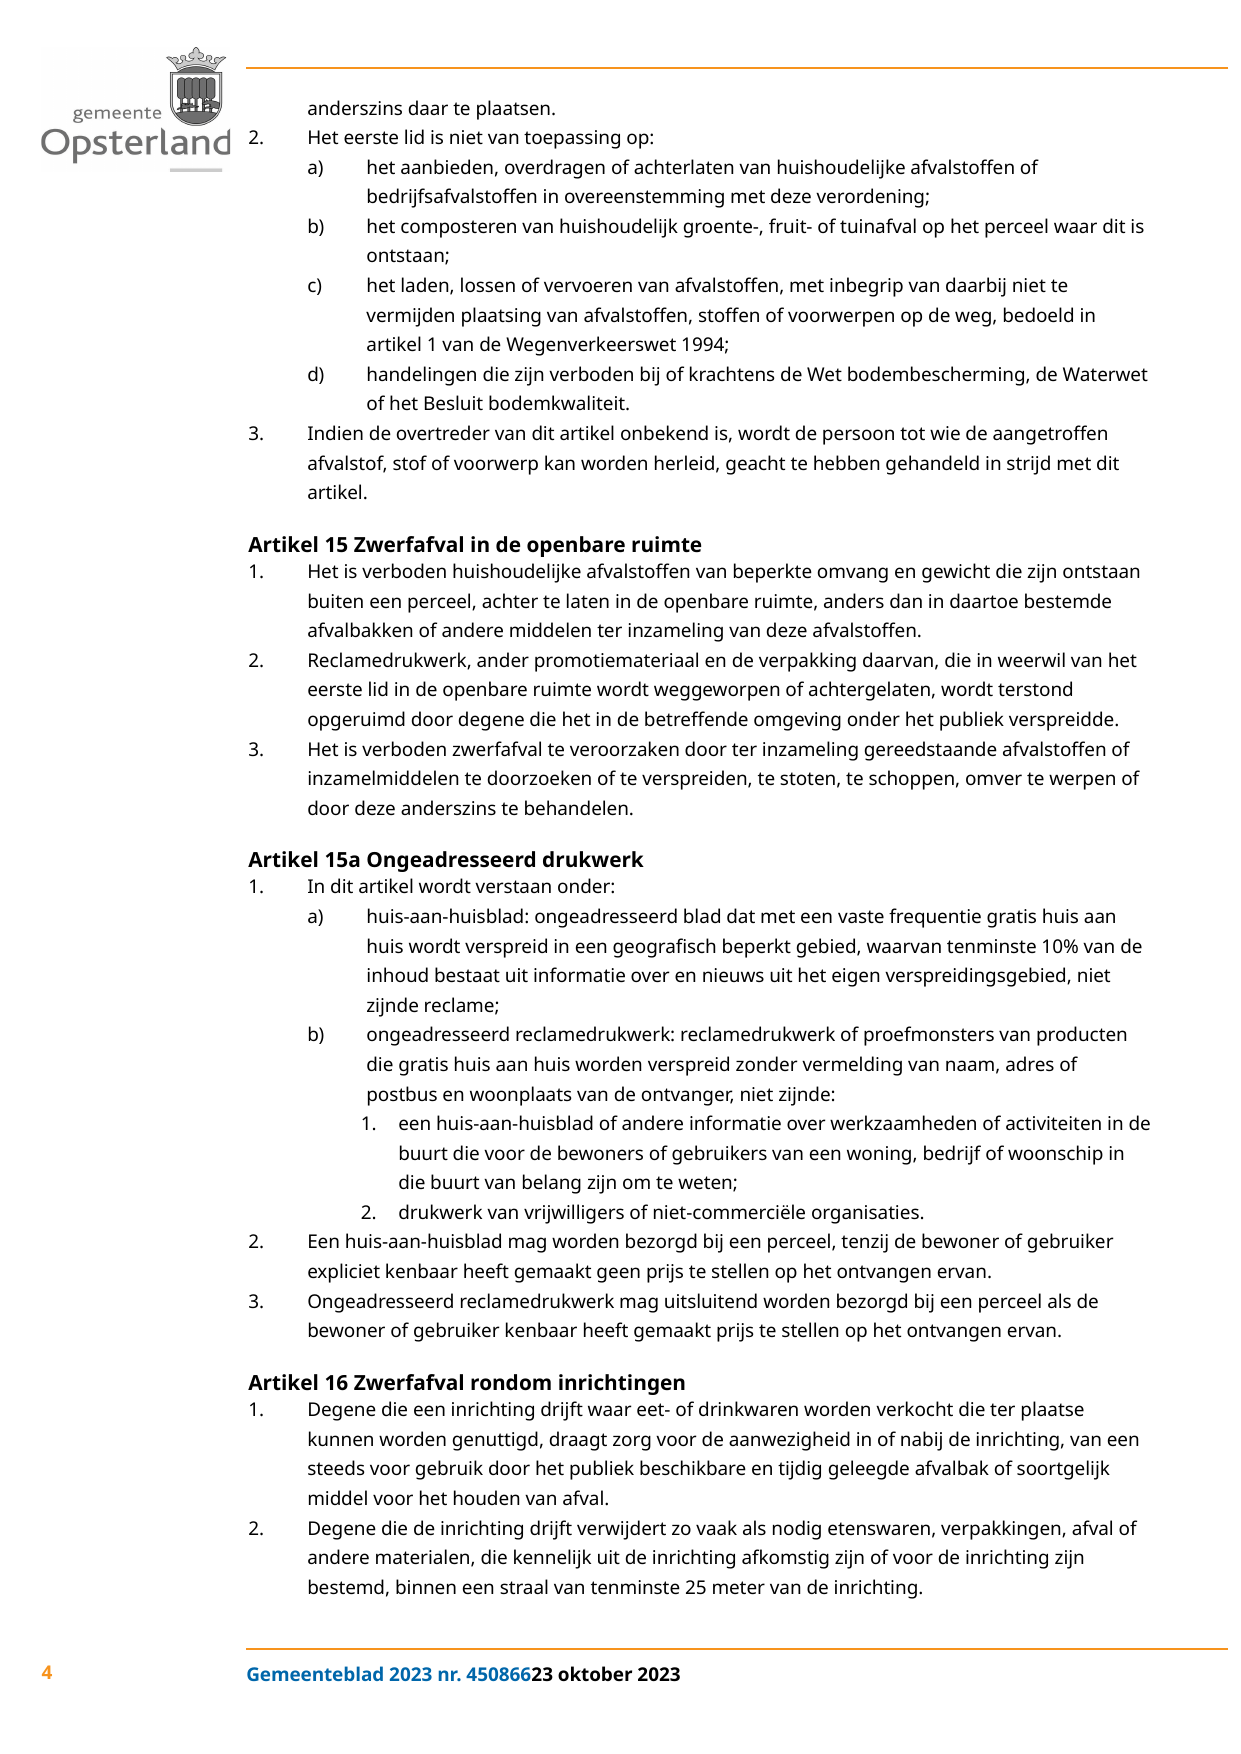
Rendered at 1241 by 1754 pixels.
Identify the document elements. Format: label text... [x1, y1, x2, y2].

list handelingen die zijn verboden bij of krachtens de Wet bodembescherming, de Waterwet of het Besluit bodemkwaliteit. [307, 361, 1152, 416]
list het laden, lossen of vervoeren van afvalstoffen, met inbegrip van daarbij niet te vermijden plaatsing van afvalstoffen, stoffen of voorwerpen op de weg, bedoeld in artikel 1 van de Wegenverkeerswet 1994; [307, 272, 1152, 357]
text Artikel 16 Zwerfafval rondom inrichtingen [248, 1368, 1152, 1396]
list huis-aan-huisblad: ongeadresseerd blad dat met een vaste frequentie gratis huis aan huis wordt verspreid in een geografisch beperkt gebied, waarvan tenminste 10% van de inhoud bestaat uit informatie over en nieuws uit het eigen verspreidingsgebied, niet zijnde reclame; [307, 903, 1152, 1018]
list Ongeadresseerd reclamedrukwerk mag uitsluitend worden bezorgd bij een perceel als de bewoner of gebruiker kenbaar heeft gemaakt prijs te stellen op het ontvangen ervan. [248, 1288, 1152, 1343]
text Artikel 15a Ongeadresseerd drukwerk [248, 845, 1152, 874]
list Degene die de inrichting drijft verwijdert zo vaak als nodig etenswaren, verpakkingen, afval of andere materialen, die kennelijk uit de inrichting afkomstig zijn of voor de inrichting zijn bestemd, binnen een straal van tenminste 25 meter van de inrichting. [248, 1515, 1152, 1599]
list anderszins daar te plaatsen. [248, 95, 1152, 121]
text Artikel 15 Zwerfafval in de openbare ruimte [248, 530, 1152, 558]
list drukwerk van vrijwilligers of niet-commerciële organisaties. [361, 1199, 1152, 1225]
list Indien de overtreder van dit artikel onbekend is, wordt de persoon tot wie de aangetroffen afvalstof, stof of voorwerp kan worden herleid, geacht te hebben gehandeld in strijd met dit artikel. [248, 420, 1152, 505]
list In dit artikel wordt verstaan onder: [248, 874, 1152, 899]
list het composteren van huishoudelijk groente-, fruit- of tuinafval op het perceel waar dit is ontstaan; [307, 213, 1152, 268]
list ongeadresseerd reclamedrukwerk: reclamedrukwerk of proefmonsters van producten die gratis huis aan huis worden verspreid zonder vermelding van naam, adres of postbus en woonplaats van de ontvanger, niet zijnde: [307, 1022, 1152, 1107]
list Degene die een inrichting drijft waar eet- of drinkwaren worden verkocht die ter plaatse kunnen worden genuttigd, draagt zorg voor de aanwezigheid in of nabij de inrichting, van een steeds voor gebruik door het publiek beschikbare en tijdig geleegde afvalbak of soortgelijk middel voor het houden van afval. [248, 1396, 1152, 1511]
picture [41, 47, 231, 172]
list het aanbieden, overdragen of achterlaten van huishoudelijke afvalstoffen of bedrijfsafvalstoffen in overeenstemming met deze verordening; [307, 154, 1152, 209]
list Het is verboden zwerfafval te veroorzaken door ter inzameling gereedstaande afvalstoffen of inzamelmiddelen te doorzoeken of te verspreiden, te stoten, te schoppen, omver te werpen of door deze anderszins te behandelen. [248, 736, 1152, 821]
list Het is verboden huishoudelijke afvalstoffen van beperkte omvang en gewicht die zijn ontstaan buiten een perceel, achter te laten in de openbare ruimte, anders dan in daartoe bestemde afvalbakken of andere middelen ter inzameling van deze afvalstoffen. [248, 558, 1152, 643]
list een huis-aan-huisblad of andere informatie over werkzaamheden of activiteiten in de buurt die voor de bewoners of gebruikers van een woning, bedrijf of woonschip in die buurt van belang zijn om te weten; [361, 1110, 1152, 1195]
list Een huis-aan-huisblad mag worden bezorgd bij een perceel, tenzij de bewoner of gebruiker expliciet kenbaar heeft gemaakt geen prijs te stellen op het ontvangen ervan. [248, 1229, 1152, 1284]
list Reclamedrukwerk, ander promotiemateriaal en de verpakking daarvan, die in weerwil van het eerste lid in de openbare ruimte wordt weggeworpen of achtergelaten, wordt terstond opgeruimd door degene die het in de betreffende omgeving onder het publiek verspreidde. [248, 647, 1152, 732]
list Het eerste lid is niet van toepassing op: [248, 124, 1152, 150]
